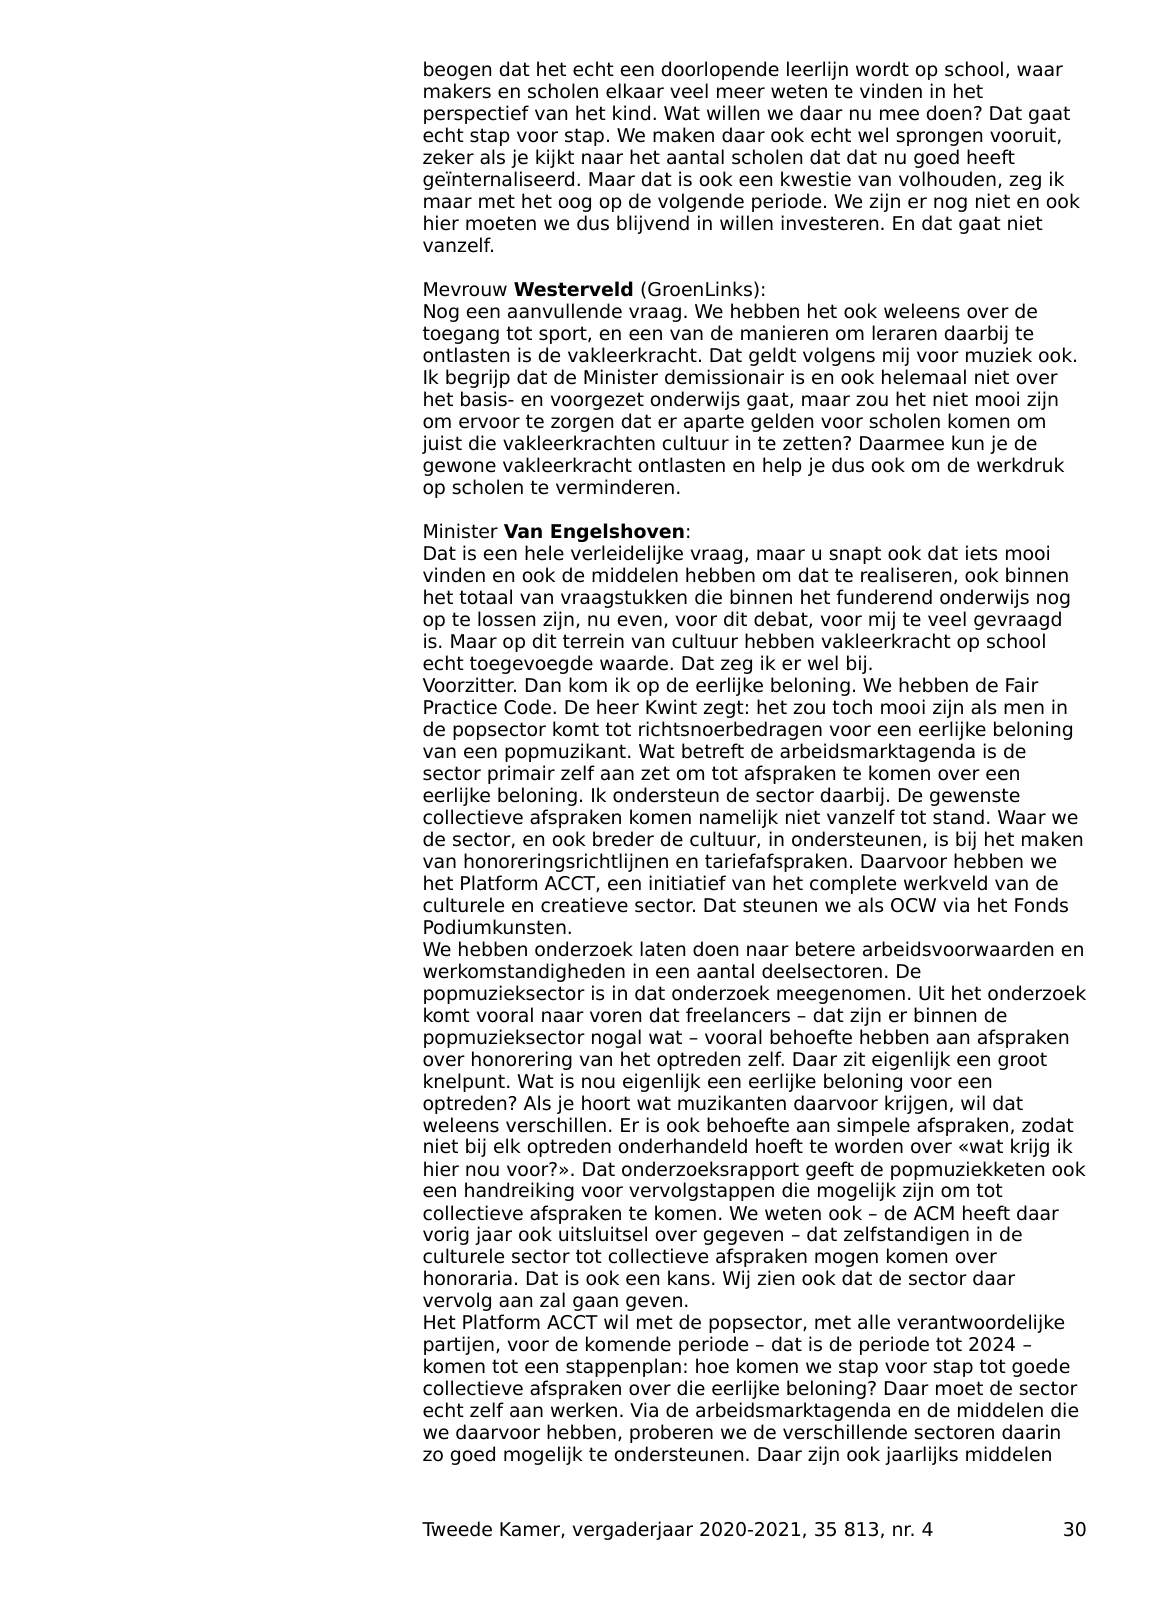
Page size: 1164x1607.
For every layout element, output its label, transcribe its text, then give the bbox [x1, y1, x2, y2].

text Mevrouw Westerveld (GroenLinks): [422, 279, 1087, 301]
text Minister Van Engelshoven: [422, 521, 1087, 543]
text Dat is een hele verleidelijke vraag, maar u snapt ook dat iets mooi vinden en ook de middelen hebben om dat te realiseren, ook binnen het totaal van vraagstukken die binnen het funderend onderwijs nog op te lossen zijn, nu even, voor dit debat, voor mij te veel gevraagd is. Maar op dit terrein van cultuur hebben vakleerkracht op school echt toegevoegde waarde. Dat zeg ik er wel bij. [422, 543, 1087, 675]
text Voorzitter. Dan kom ik op de eerlijke beloning. We hebben de Fair Practice Code. De heer Kwint zegt: het zou toch mooi zijn als men in de popsector komt tot richtsnoerbedragen voor een eerlijke beloning van een popmuzikant. Wat betreft de arbeidsmarktagenda is de sector primair zelf aan zet om tot afspraken te komen over een eerlijke beloning. Ik ondersteun de sector daarbij. De gewenste collectieve afspraken komen namelijk niet vanzelf tot stand. Waar we de sector, en ook breder de cultuur, in ondersteunen, is bij het maken van honoreringsrichtlijnen en tariefafspraken. Daarvoor hebben we het Platform ACCT, een initiatief van het complete werkveld van de culturele en creatieve sector. Dat steunen we als OCW via het Fonds Podiumkunsten. [422, 675, 1087, 939]
text Het Platform ACCT wil met de popsector, met alle verantwoordelijke partijen, voor de komende periode – dat is de periode tot 2024 – komen tot een stappenplan: hoe komen we stap voor stap tot goede collectieve afspraken over die eerlijke beloning? Daar moet de sector echt zelf aan werken. Via de arbeidsmarktagenda en de middelen die we daarvoor hebben, proberen we de verschillende sectoren daarin zo goed mogelijk te ondersteunen. Daar zijn ook jaarlijks middelen [422, 1312, 1087, 1466]
text beogen dat het echt een doorlopende leerlijn wordt op school, waar makers en scholen elkaar veel meer weten te vinden in het perspectief van het kind. Wat willen we daar nu mee doen? Dat gaat echt stap voor stap. We maken daar ook echt wel sprongen vooruit, zeker als je kijkt naar het aantal scholen dat dat nu goed heeft geïnternaliseerd. Maar dat is ook een kwestie van volhouden, zeg ik maar met het oog op de volgende periode. We zijn er nog niet en ook hier moeten we dus blijvend in willen investeren. En dat gaat niet vanzelf. [422, 59, 1087, 257]
text We hebben onderzoek laten doen naar betere arbeidsvoorwaarden en werkomstandigheden in een aantal deelsectoren. De popmuzieksector is in dat onderzoek meegenomen. Uit het onderzoek komt vooral naar voren dat freelancers – dat zijn er binnen de popmuzieksector nogal wat – vooral behoefte hebben aan afspraken over honorering van het optreden zelf. Daar zit eigenlijk een groot knelpunt. Wat is nou eigenlijk een eerlijke beloning voor een optreden? Als je hoort wat muzikanten daarvoor krijgen, wil dat weleens verschillen. Er is ook behoefte aan simpele afspraken, zodat niet bij elk optreden onderhandeld hoeft te worden over «wat krijg ik hier nou voor?». Dat onderzoeksrapport geeft de popmuziekketen ook een handreiking voor vervolgstappen die mogelijk zijn om tot collectieve afspraken te komen. We weten ook – de ACM heeft daar vorig jaar ook uitsluitsel over gegeven – dat zelfstandigen in de culturele sector tot collectieve afspraken mogen komen over honoraria. Dat is ook een kans. Wij zien ook dat de sector daar vervolg aan zal gaan geven. [422, 939, 1087, 1312]
text Nog een aanvullende vraag. We hebben het ook weleens over de toegang tot sport, en een van de manieren om leraren daarbij te ontlasten is de vakleerkracht. Dat geldt volgens mij voor muziek ook. Ik begrijp dat de Minister demissionair is en ook helemaal niet over het basis- en voorgezet onderwijs gaat, maar zou het niet mooi zijn om ervoor te zorgen dat er aparte gelden voor scholen komen om juist die vakleerkrachten cultuur in te zetten? Daarmee kun je de gewone vakleerkracht ontlasten en help je dus ook om de werkdruk op scholen te verminderen. [422, 301, 1087, 499]
